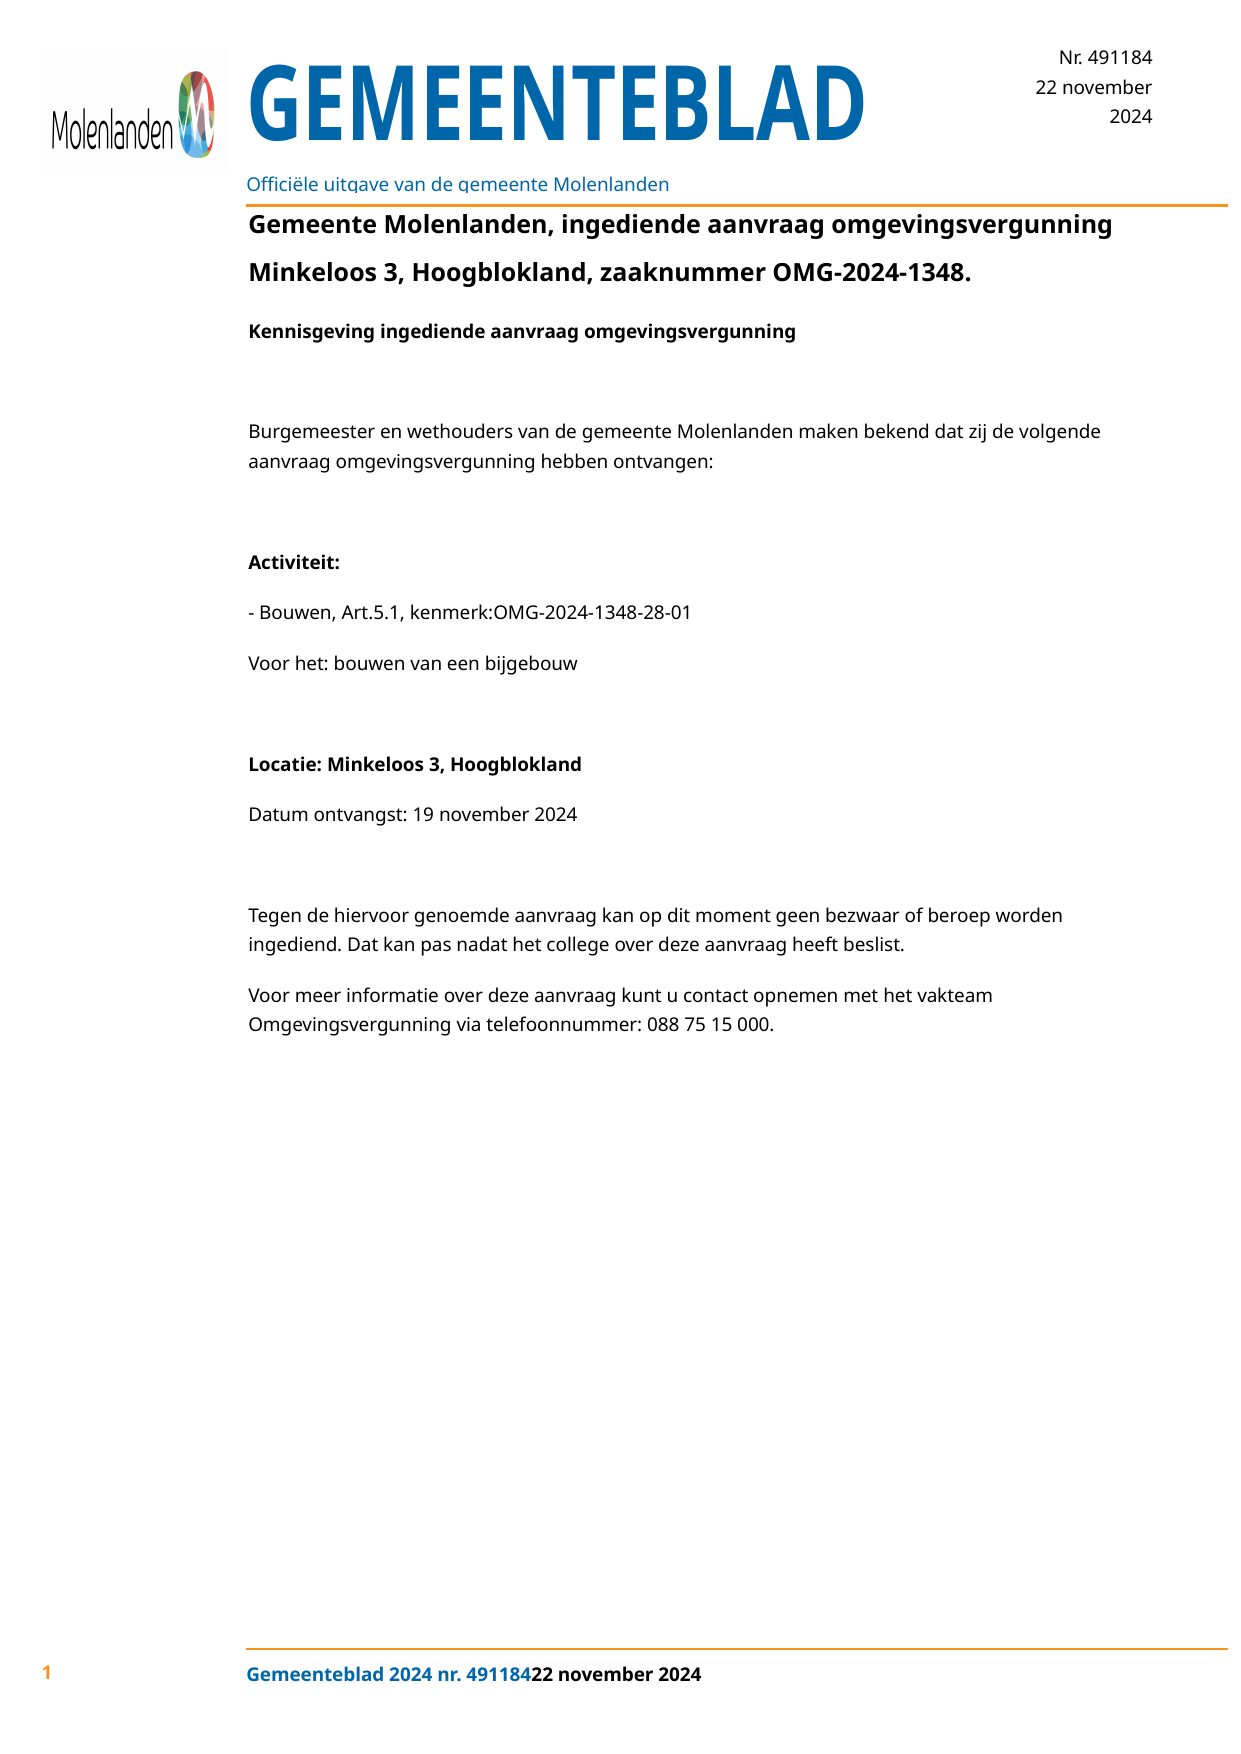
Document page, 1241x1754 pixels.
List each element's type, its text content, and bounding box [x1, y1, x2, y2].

text - Bouwen, Art.5.1, kenmerk:OMG-2024-1348-28-01 [248, 599, 1152, 625]
text Activiteit: [248, 549, 1152, 575]
text Tegen de hiervoor genoemde aanvraag kan op dit moment geen bezwaar of beroep worden ingediend. Dat kan pas nadat het college over deze aanvraag heeft beslist. [248, 902, 1152, 957]
text Gemeente Molenlanden, ingediende aanvraag omgevingsvergunning Minkeloos 3, Hoogblokland, zaaknummer OMG-2024-1348. [248, 207, 1152, 288]
text Voor het: bouwen van een bijgebouw [248, 650, 1152, 676]
text Locatie: Minkeloos 3, Hoogblokland [248, 751, 1152, 777]
text Burgemeester en wethouders van de gemeente Molenlanden maken bekend dat zij de volgende aanvraag omgevingsvergunning hebben ontvangen: [248, 419, 1152, 474]
text Datum ontvangst: 19 november 2024 [248, 801, 1152, 827]
picture [41, 47, 231, 172]
text Kennisgeving ingediende aanvraag omgevingsvergunning [248, 318, 1152, 344]
text Voor meer informatie over deze aanvraag kunt u contact opnemen met het vakteam Omgevingsvergunning via telefoonnummer: 088 75 15 000. [248, 982, 1152, 1037]
